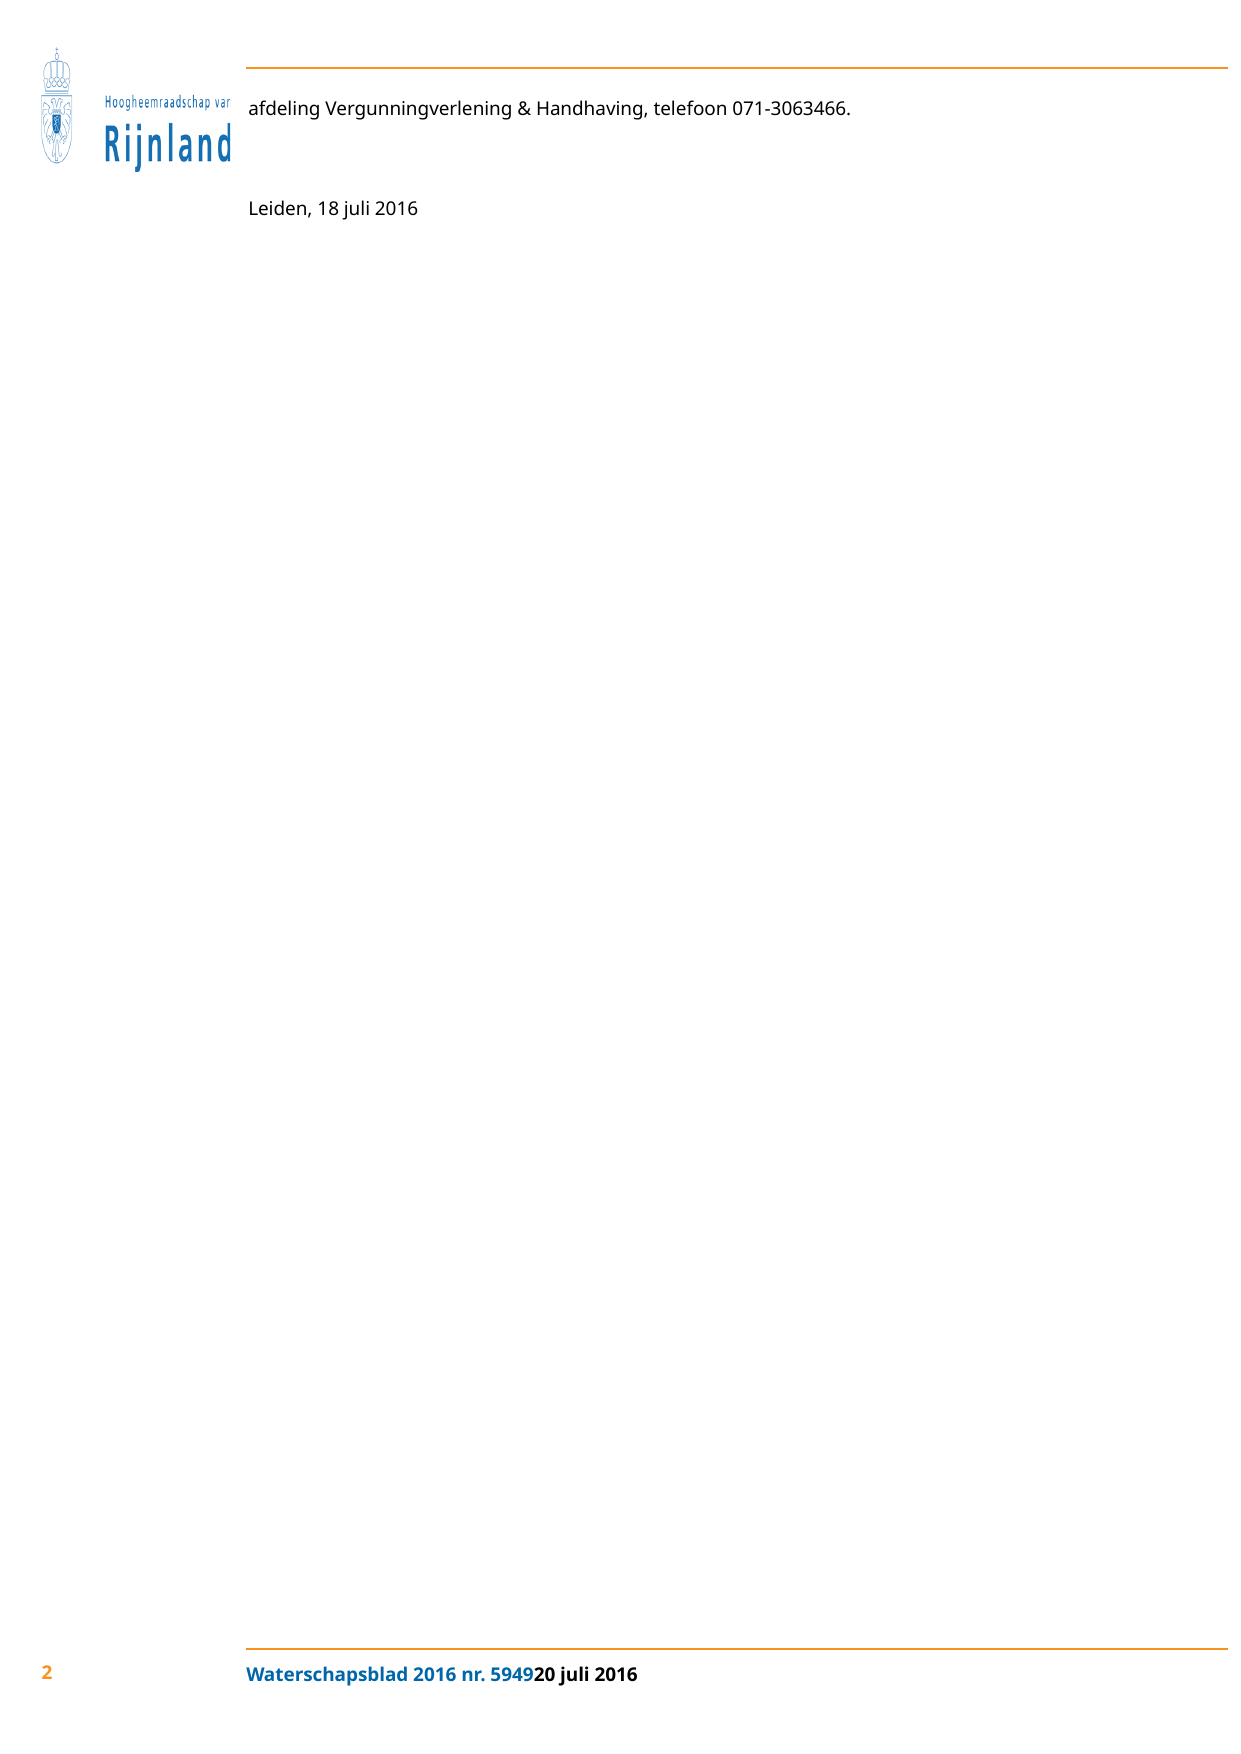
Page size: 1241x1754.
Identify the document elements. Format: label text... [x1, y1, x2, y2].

picture [41, 47, 231, 172]
text Leiden, 18 juli 2016 [248, 196, 1152, 221]
text afdeling Vergunningverlening & Handhaving, telefoon 071-3063466. [248, 95, 1152, 121]
